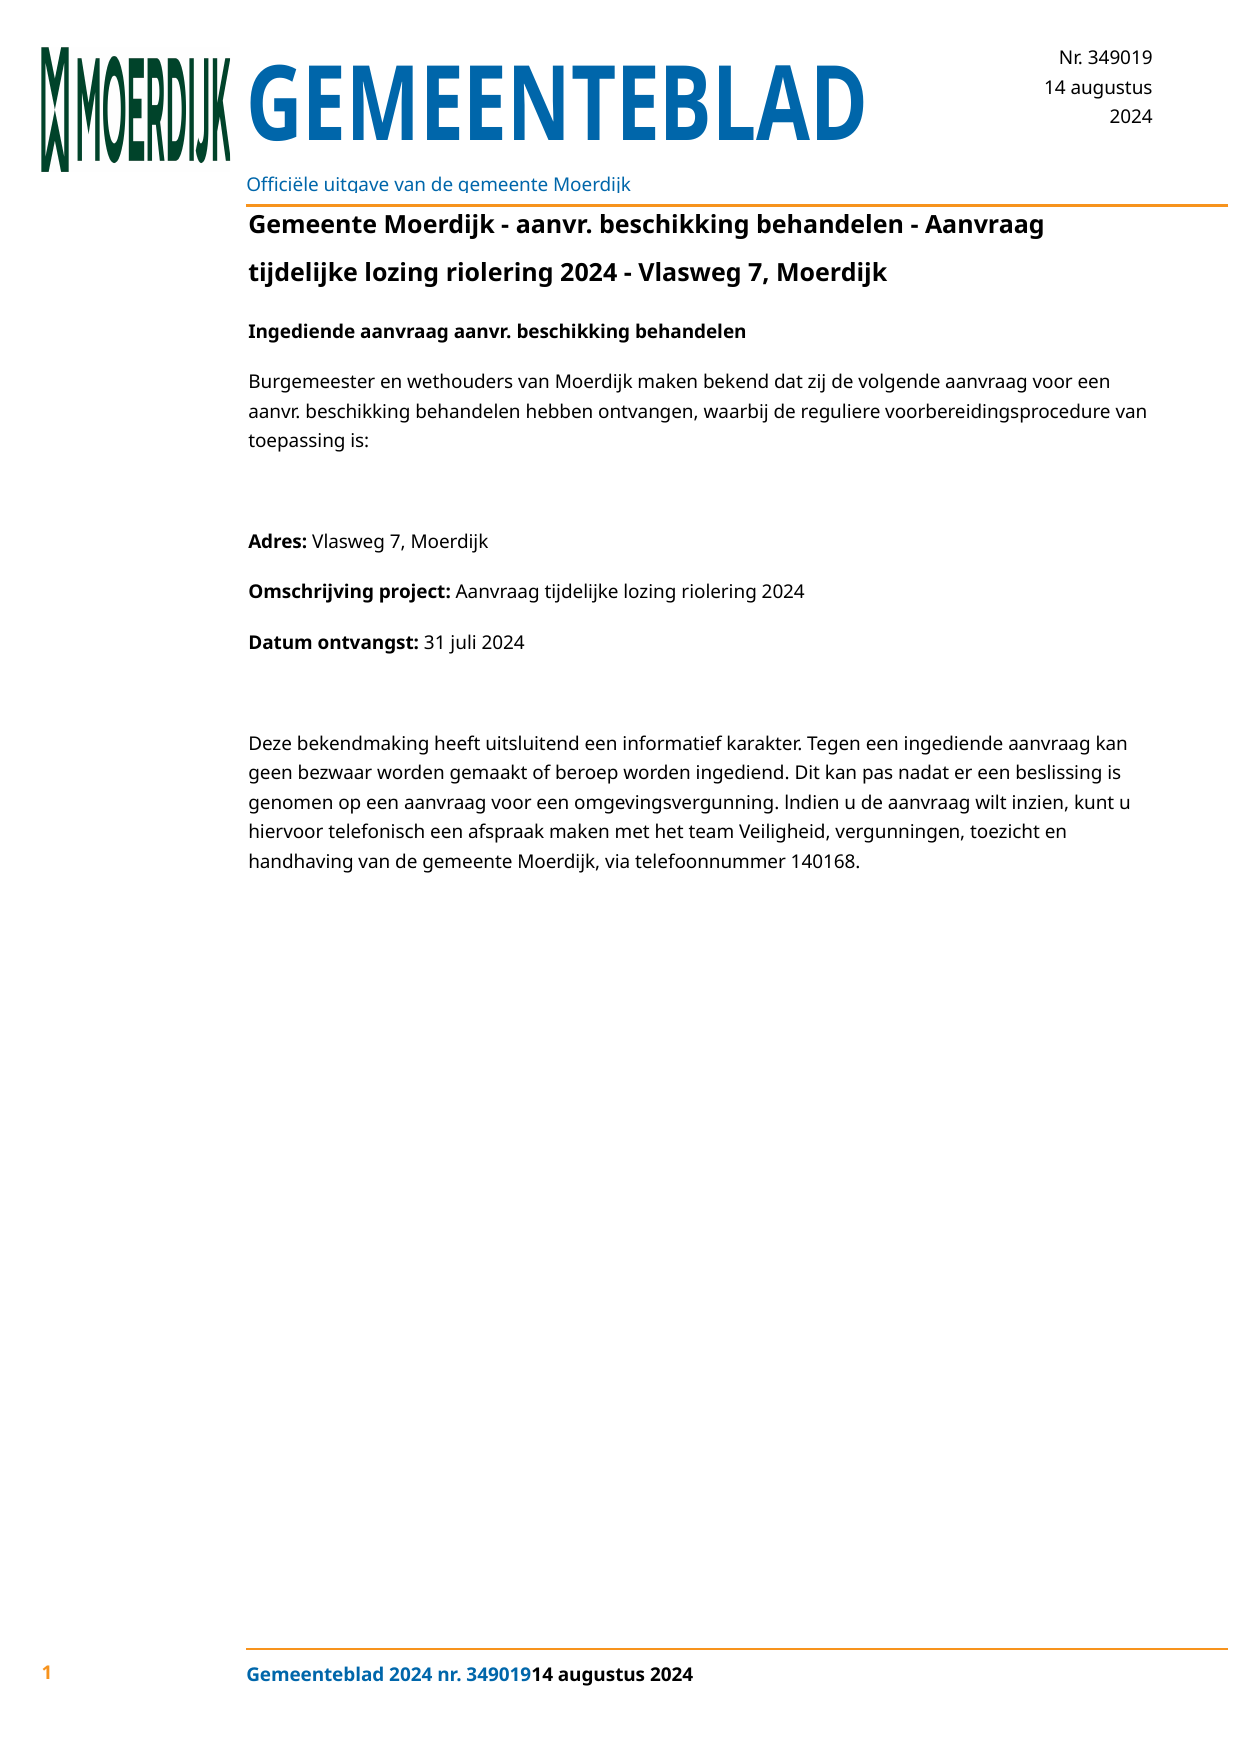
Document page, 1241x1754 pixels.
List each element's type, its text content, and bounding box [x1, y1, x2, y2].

text Burgemeester en wethouders van Moerdijk maken bekend dat zij de volgende aanvraag voor een aanvr. beschikking behandelen hebben ontvangen, waarbij de reguliere voorbereidingsprocedure van toepassing is: [248, 368, 1152, 453]
text Ingediende aanvraag aanvr. beschikking behandelen [248, 318, 1152, 344]
text Omschrijving project: Aanvraag tijdelijke lozing riolering 2024 [248, 579, 1152, 604]
text Gemeente Moerdijk - aanvr. beschikking behandelen - Aanvraag tijdelijke lozing riolering 2024 - Vlasweg 7, Moerdijk [248, 207, 1152, 288]
text Adres: Vlasweg 7, Moerdijk [248, 528, 1152, 554]
text Datum ontvangst: 31 juli 2024 [248, 629, 1152, 655]
picture [41, 47, 231, 172]
text Deze bekendmaking heeft uitsluitend een informatief karakter. Tegen een ingediende aanvraag kan geen bezwaar worden gemaakt of beroep worden ingediend. Dit kan pas nadat er een beslissing is genomen op een aanvraag voor een omgevingsvergunning. lndien u de aanvraag wilt inzien, kunt u hiervoor telefonisch een afspraak maken met het team Veiligheid, vergunningen, toezicht en handhaving van de gemeente Moerdijk, via telefoonnummer 140168. [248, 730, 1152, 874]
